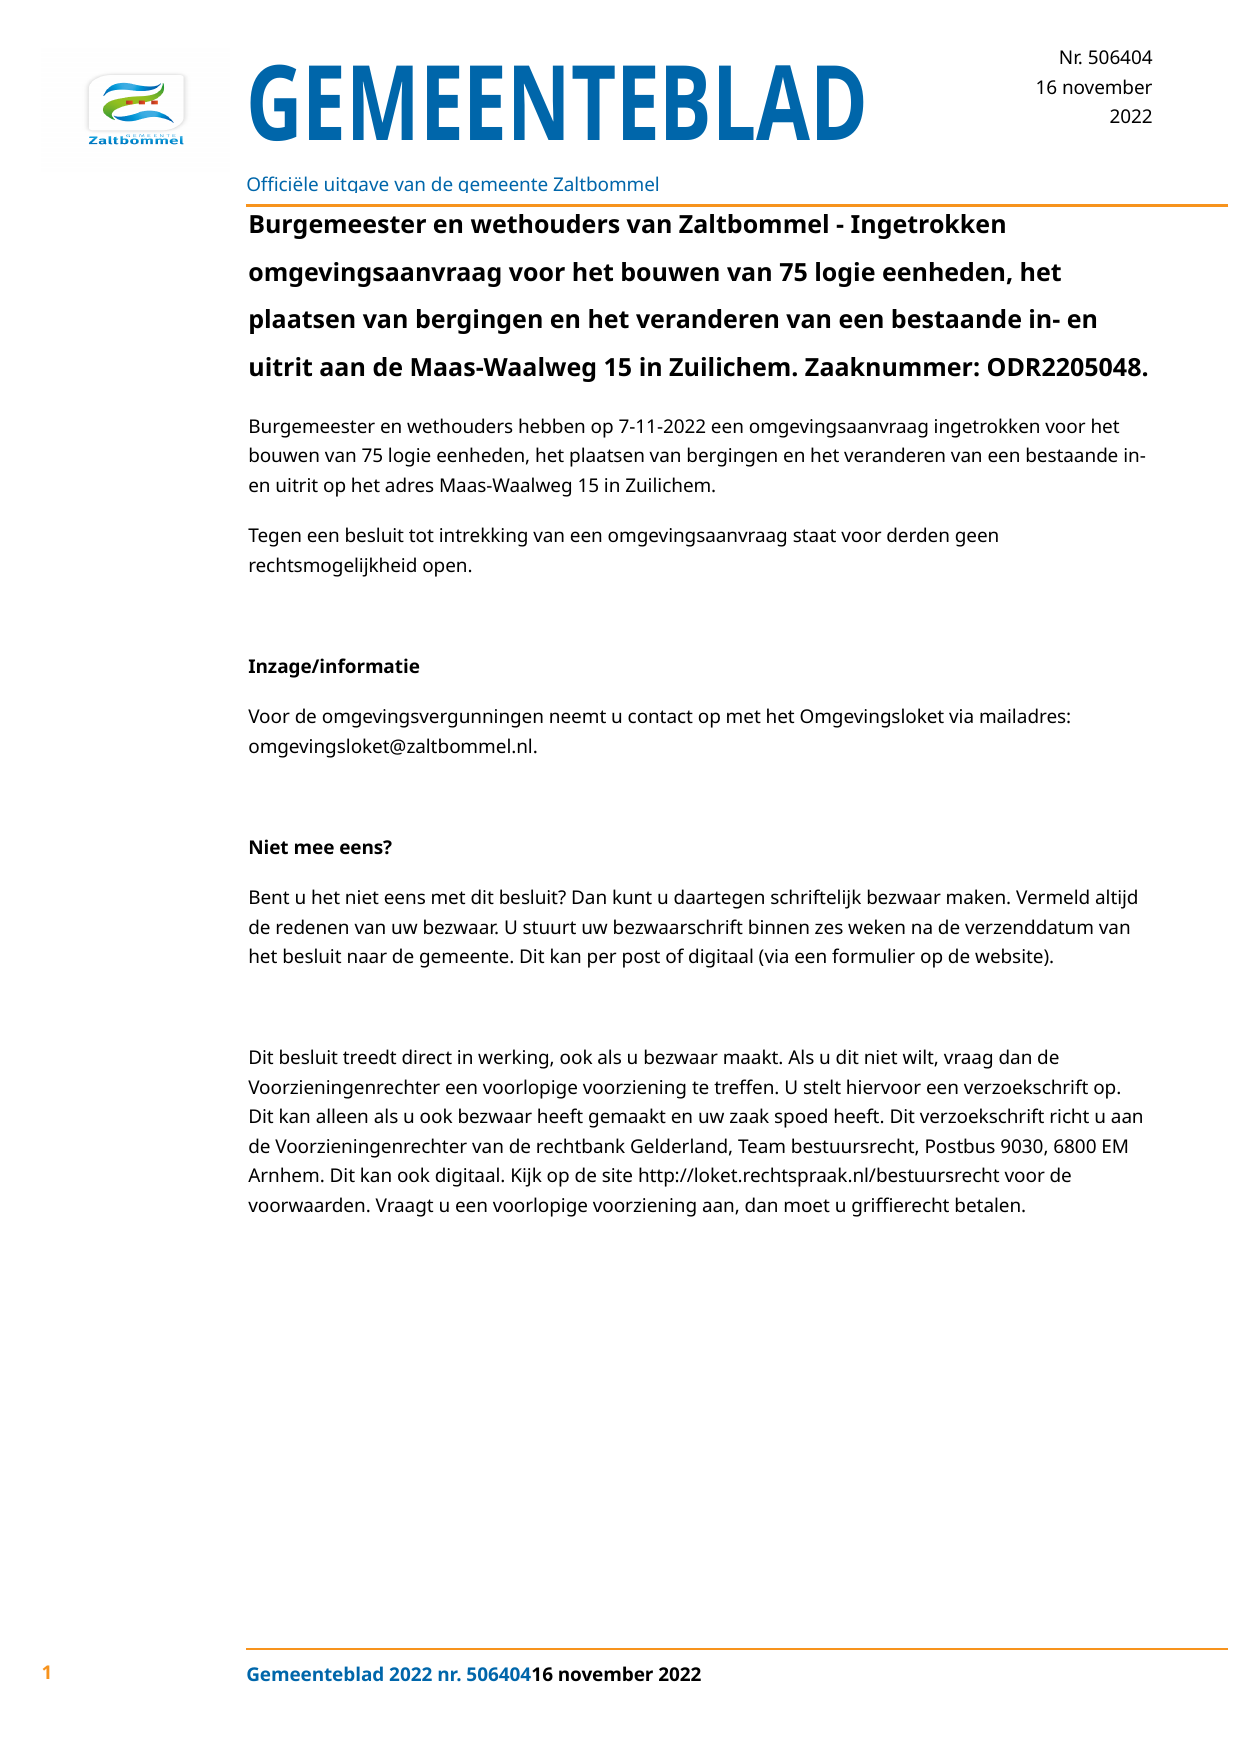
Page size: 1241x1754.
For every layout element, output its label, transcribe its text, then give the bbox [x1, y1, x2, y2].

text Dit besluit treedt direct in werking, ook als u bezwaar maakt. Als u dit niet wilt, vraag dan de Voorzieningenrechter een voorlopige voorziening te treffen. U stelt hiervoor een verzoekschrift op. Dit kan alleen als u ook bezwaar heeft gemaakt en uw zaak spoed heeft. Dit verzoekschrift richt u aan de Voorzieningenrechter van de rechtbank Gelderland, Team bestuursrecht, Postbus 9030, 6800 EM Arnhem. Dit kan ook digitaal. Kijk op de site http://loket.rechtspraak.nl/bestuursrecht voor de voorwaarden. Vraagt u een voorlopige voorziening aan, dan moet u griffierecht betalen. [248, 1044, 1152, 1218]
text Bent u het niet eens met dit besluit? Dan kunt u daartegen schriftelijk bezwaar maken. Vermeld altijd de redenen van uw bezwaar. U stuurt uw bezwaarschrift binnen zes weken na de verzenddatum van het besluit naar de gemeente. Dit kan per post of digitaal (via een formulier op de website). [248, 884, 1152, 969]
picture [41, 47, 231, 172]
text Inzage/informatie [248, 653, 1152, 679]
text Tegen een besluit tot intrekking van een omgevingsaanvraag staat voor derden geen rechtsmogelijkheid open. [248, 523, 1152, 578]
text Voor de omgevingsvergunningen neemt u contact op met het Omgevingsloket via mailadres: omgevingsloket@zaltbommel.nl. [248, 703, 1152, 759]
text Niet mee eens? [248, 834, 1152, 860]
text Burgemeester en wethouders hebben op 7-11-2022 een omgevingsaanvraag ingetrokken voor het bouwen van 75 logie eenheden, het plaatsen van bergingen en het veranderen van een bestaande in- en uitrit op het adres Maas-Waalweg 15 in Zuilichem. [248, 413, 1152, 498]
text Burgemeester en wethouders van Zaltbommel - Ingetrokken omgevingsaanvraag voor het bouwen van 75 logie eenheden, het plaatsen van bergingen en het veranderen van een bestaande in- en uitrit aan de Maas-Waalweg 15 in Zuilichem. Zaaknummer: ODR2205048. [248, 207, 1152, 384]
